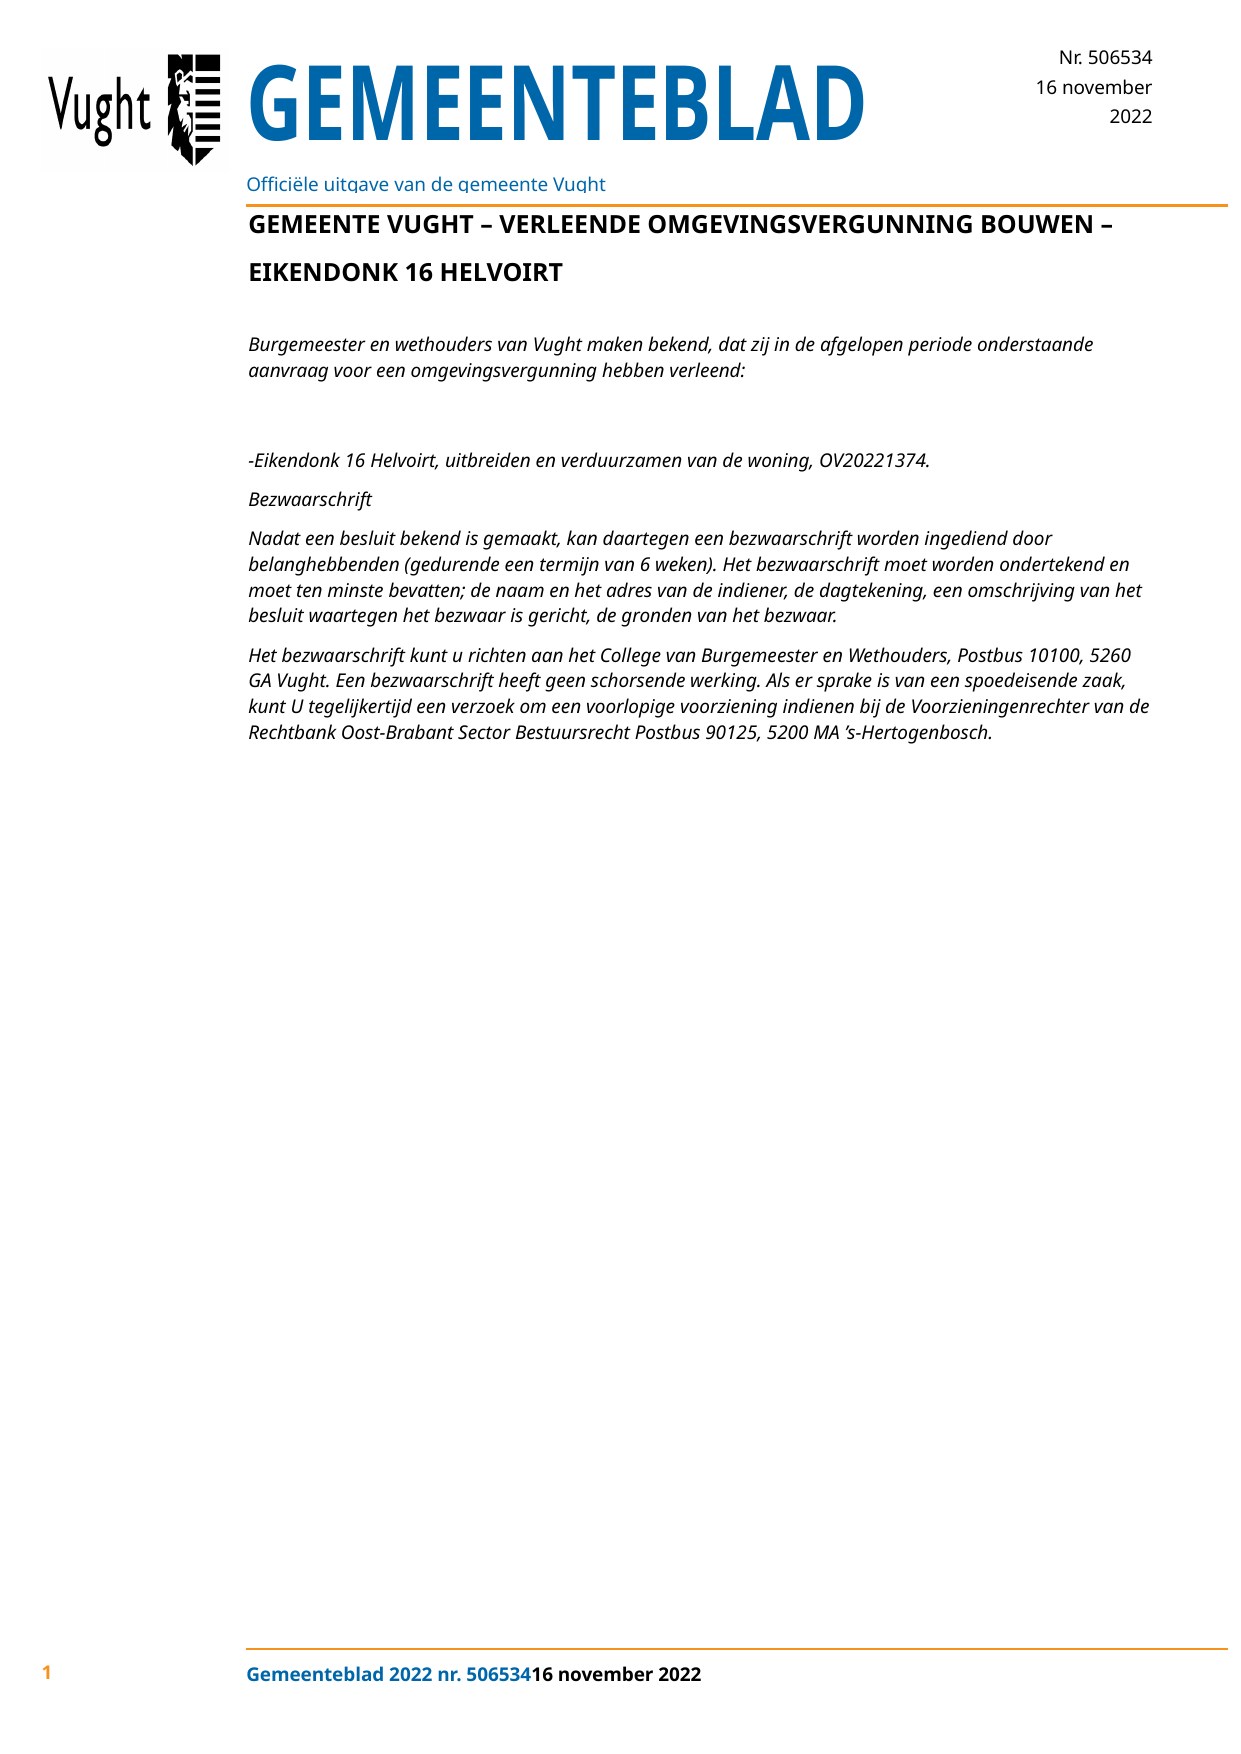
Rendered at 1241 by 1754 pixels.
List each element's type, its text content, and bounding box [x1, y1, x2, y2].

text -Eikendonk 16 Helvoirt, uitbreiden en verduurzamen van de woning, OV20221374. [248, 447, 1152, 473]
text Bezwaarschrift [248, 486, 1152, 512]
text Het bezwaarschrift kunt u richten aan het College van Burgemeester en Wethouders, Postbus 10100, 5260 GA Vught. Een bezwaarschrift heeft geen schorsende werking. Als er sprake is van een spoedeisende zaak, kunt U tegelijkertijd een verzoek om een voorlopige voorziening indienen bij de Voorzieningenrechter van de Rechtbank Oost-Brabant Sector Bestuursrecht Postbus 90125, 5200 MA ’s-Hertogenbosch. [248, 642, 1152, 745]
text GEMEENTE VUGHT – VERLEENDE OMGEVINGSVERGUNNING BOUWEN – EIKENDONK 16 HELVOIRT [248, 207, 1152, 288]
text Burgemeester en wethouders van Vught maken bekend, dat zij in de afgelopen periode onderstaande aanvraag voor een omgevingsvergunning hebben verleend: [248, 331, 1152, 383]
picture [41, 47, 231, 172]
text Nadat een besluit bekend is gemaakt, kan daartegen een bezwaarschrift worden ingediend door belanghebbenden (gedurende een termijn van 6 weken). Het bezwaarschrift moet worden ondertekend en moet ten minste bevatten; de naam en het adres van de indiener, de dagtekening, een omschrijving van het besluit waartegen het bezwaar is gericht, de gronden van het bezwaar. [248, 525, 1152, 628]
